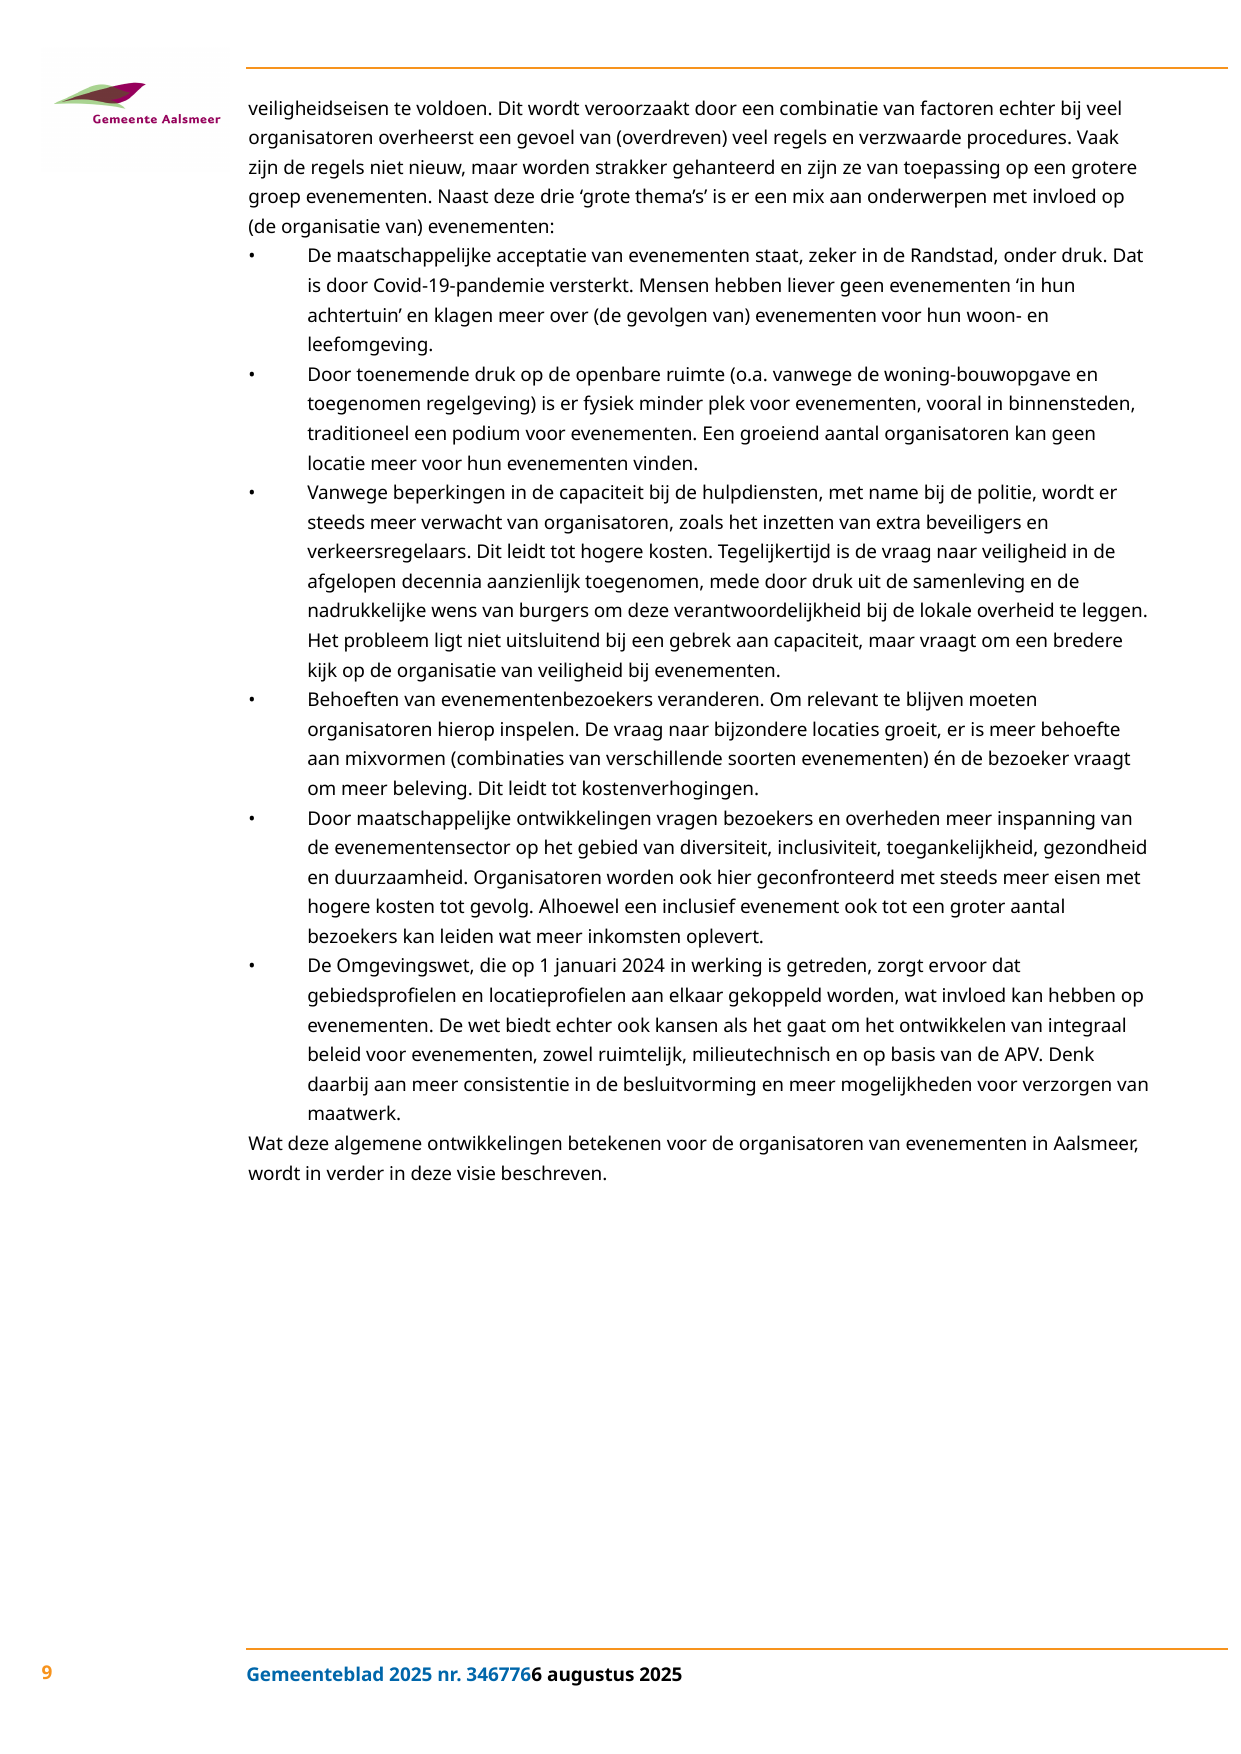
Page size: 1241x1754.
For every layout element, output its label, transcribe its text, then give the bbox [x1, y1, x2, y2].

list Door toenemende druk op de openbare ruimte (o.a. vanwege de woning-bouwopgave en toegenomen regelgeving) is er fysiek minder plek voor evenementen, vooral in binnensteden, traditioneel een podium voor evenementen. Een groeiend aantal organisatoren kan geen locatie meer voor hun evenementen vinden. [248, 361, 1152, 476]
list Behoeften van evenementenbezoekers veranderen. Om relevant te blijven moeten organisatoren hierop inspelen. De vraag naar bijzondere locaties groeit, er is meer behoefte aan mixvormen (combinaties van verschillende soorten evenementen) én de bezoeker vraagt om meer beleving. Dit leidt tot kostenverhogingen. [248, 686, 1152, 801]
list De Omgevingswet, die op 1 januari 2024 in werking is getreden, zorgt ervoor dat gebiedsprofielen en locatieprofielen aan elkaar gekoppeld worden, wat invloed kan hebben op evenementen. De wet biedt echter ook kansen als het gaat om het ontwikkelen van integraal beleid voor evenementen, zowel ruimtelijk, milieutechnisch en op basis van de APV. Denk daarbij aan meer consistentie in de besluitvorming en meer mogelijkheden voor verzorgen van maatwerk. [248, 953, 1152, 1126]
picture [41, 47, 231, 172]
list De maatschappelijke acceptatie van evenementen staat, zeker in de Randstad, onder druk. Dat is door Covid-19-pandemie versterkt. Mensen hebben liever geen evenementen ‘in hun achtertuin’ en klagen meer over (de gevolgen van) evenementen voor hun woon- en leefomgeving. [248, 243, 1152, 357]
text Wat deze algemene ontwikkelingen betekenen voor de organisatoren van evenementen in Aalsmeer, wordt in verder in deze visie beschreven. [248, 1130, 1152, 1186]
list Door maatschappelijke ontwikkelingen vragen bezoekers en overheden meer inspanning van de evenementensector op het gebied van diversiteit, inclusiviteit, toegankelijkheid, gezondheid en duurzaamheid. Organisatoren worden ook hier geconfronteerd met steeds meer eisen met hogere kosten tot gevolg. Alhoewel een inclusief evenement ook tot een groter aantal bezoekers kan leiden wat meer inkomsten oplevert. [248, 805, 1152, 949]
list Vanwege beperkingen in de capaciteit bij de hulpdiensten, met name bij de politie, wordt er steeds meer verwacht van organisatoren, zoals het inzetten van extra beveiligers en verkeersregelaars. Dit leidt tot hogere kosten. Tegelijkertijd is de vraag naar veiligheid in de afgelopen decennia aanzienlijk toegenomen, mede door druk uit de samenleving en de nadrukkelijke wens van burgers om deze verantwoordelijkheid bij de lokale overheid te leggen. Het probleem ligt niet uitsluitend bij een gebrek aan capaciteit, maar vraagt om een bredere kijk op de organisatie van veiligheid bij evenementen. [248, 479, 1152, 683]
text veiligheidseisen te voldoen. Dit wordt veroorzaakt door een combinatie van factoren echter bij veel organisatoren overheerst een gevoel van (overdreven) veel regels en verzwaarde procedures. Vaak zijn de regels niet nieuw, maar worden strakker gehanteerd en zijn ze van toepassing op een grotere groep evenementen. Naast deze drie ‘grote thema’s’ is er een mix aan onderwerpen met invloed op (de organisatie van) evenementen: [248, 95, 1152, 239]
